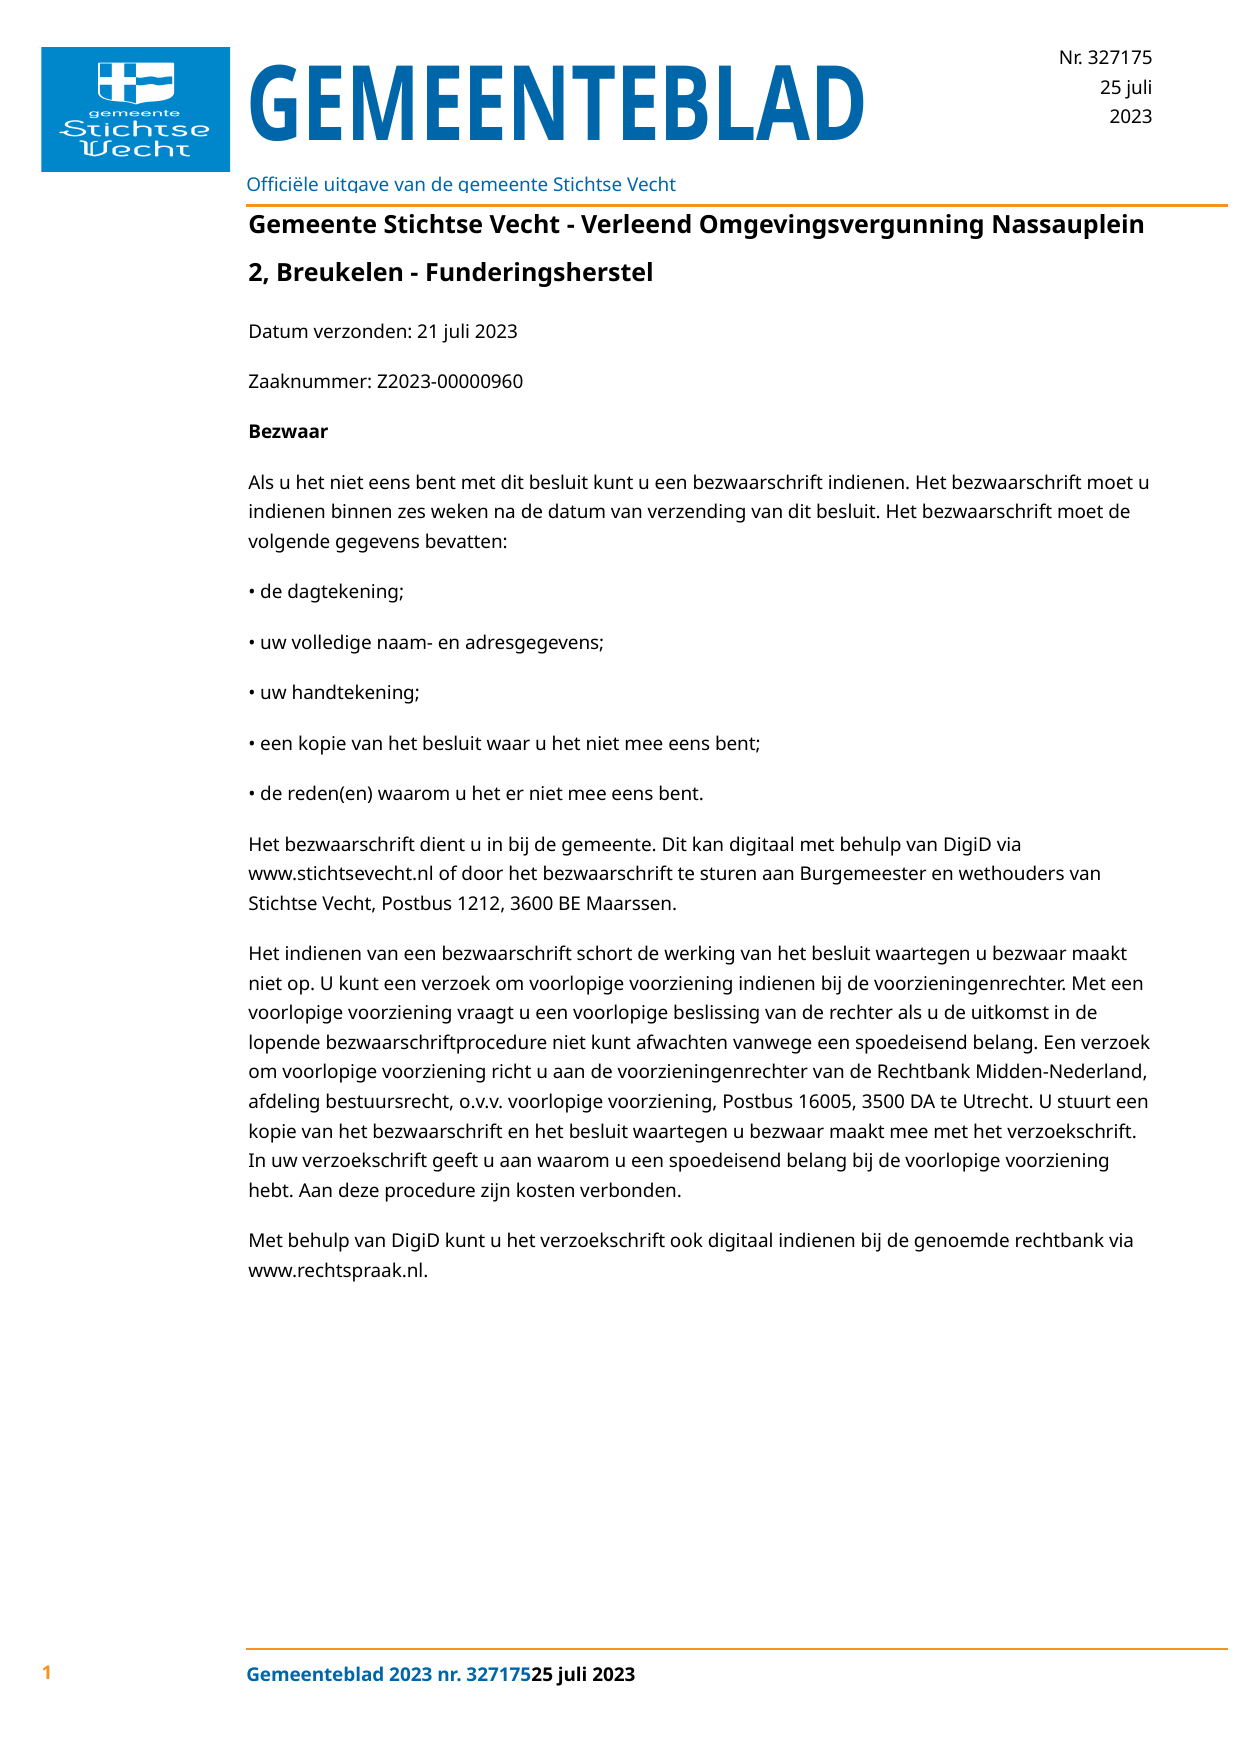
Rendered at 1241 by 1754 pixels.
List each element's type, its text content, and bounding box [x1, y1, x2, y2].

text Het indienen van een bezwaarschrift schort de werking van het besluit waartegen u bezwaar maakt niet op. U kunt een verzoek om voorlopige voorziening indienen bij de voorzieningenrechter. Met een voorlopige voorziening vraagt u een voorlopige beslissing van de rechter als u de uitkomst in de lopende bezwaarschriftprocedure niet kunt afwachten vanwege een spoedeisend belang. Een verzoek om voorlopige voorziening richt u aan de voorzieningenrechter van de Rechtbank Midden-Nederland, afdeling bestuursrecht, o.v.v. voorlopige voorziening, Postbus 16005, 3500 DA te Utrecht. U stuurt een kopie van het bezwaarschrift en het besluit waartegen u bezwaar maakt mee met het verzoekschrift. In uw verzoekschrift geeft u aan waarom u een spoedeisend belang bij de voorlopige voorziening hebt. Aan deze procedure zijn kosten verbonden. [248, 940, 1152, 1203]
text • de reden(en) waarom u het er niet mee eens bent. [248, 780, 1152, 806]
picture [137, 63, 174, 103]
text • een kopie van het besluit waar u het niet mee eens bent; [248, 730, 1152, 756]
text Als u het niet eens bent met dit besluit kunt u een bezwaarschrift indienen. Het bezwaarschrift moet u indienen binnen zes weken na de datum van verzending van dit besluit. Het bezwaarschrift moet de volgende gegevens bevatten: [248, 469, 1152, 554]
text Datum verzonden: 21 juli 2023 [248, 318, 1152, 344]
picture [99, 63, 135, 101]
text Met behulp van DigiD kunt u het verzoekschrift ook digitaal indienen bij de genoemde rechtbank via www.rechtspraak.nl. [248, 1227, 1152, 1283]
text Gemeente Stichtse Vecht - Verleend Omgevingsvergunning Nassauplein 2, Breukelen - Funderingsherstel [248, 207, 1152, 288]
text • uw handtekening; [248, 679, 1152, 705]
text Het bezwaarschrift dient u in bij de gemeente. Dit kan digitaal met behulp van DigiD via www.stichtsevecht.nl of door het bezwaarschrift te sturen aan Burgemeester en wethouders van Stichtse Vecht, Postbus 1212, 3600 BE Maarssen. [248, 831, 1152, 916]
text Zaaknummer: Z2023-00000960 [248, 368, 1152, 394]
text • uw volledige naam- en adresgegevens; [248, 629, 1152, 655]
text Bezwaar [248, 419, 1152, 444]
text • de dagtekening; [248, 579, 1152, 604]
